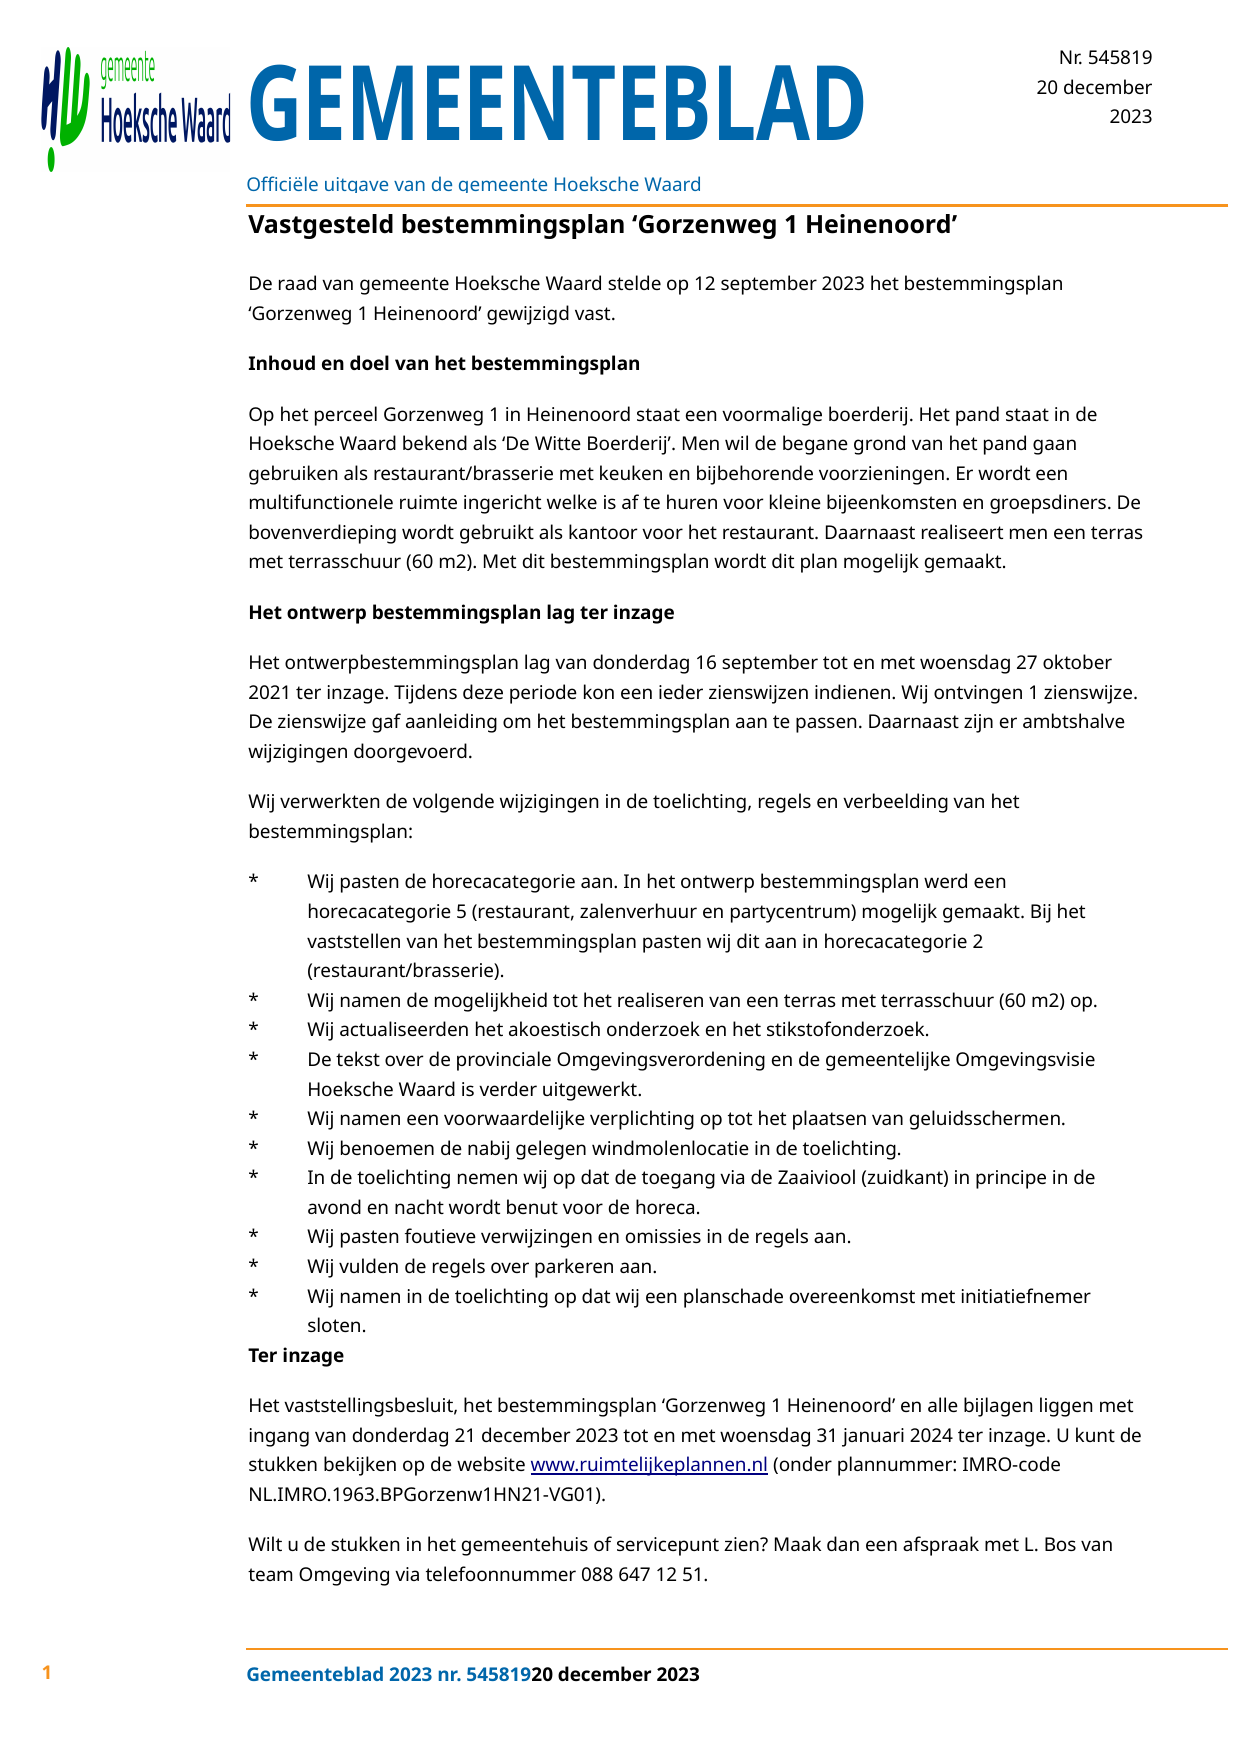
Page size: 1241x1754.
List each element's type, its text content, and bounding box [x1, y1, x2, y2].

text Wij verwerkten de volgende wijzigingen in de toelichting, regels en verbeelding van het bestemmingsplan: [248, 789, 1152, 844]
list Wij namen een voorwaardelijke verplichting op tot het plaatsen van geluidsschermen. [248, 1105, 1152, 1131]
list Wij benoemen de nabij gelegen windmolenlocatie in de toelichting. [248, 1135, 1152, 1161]
list Wij namen in de toelichting op dat wij een planschade overeenkomst met initiatiefnemer sloten. [248, 1283, 1152, 1338]
text Ter inzage [248, 1342, 1152, 1368]
text Het vaststellingsbesluit, het bestemmingsplan ‘Gorzenweg 1 Heinenoord’ en alle bijlagen liggen met ingang van donderdag 21 december 2023 tot en met woensdag 31 januari 2024 ter inzage. U kunt de stukken bekijken op de website www.ruimtelijkeplannen.nl (onder plannummer: IMRO-code NL.IMRO.1963.BPGorzenw1HN21-VG01). [248, 1392, 1152, 1507]
text Wilt u de stukken in het gemeentehuis of servicepunt zien? Maak dan een afspraak met L. Bos van team Omgeving via telefoonnummer 088 647 12 51. [248, 1532, 1152, 1587]
list Wij namen de mogelijkheid tot het realiseren van een terras met terrasschuur (60 m2) op. [248, 987, 1152, 1013]
list Wij pasten de horecacategorie aan. In het ontwerp bestemmingsplan werd een horecacategorie 5 (restaurant, zalenverhuur en partycentrum) mogelijk gemaakt. Bij het vaststellen van het bestemmingsplan pasten wij dit aan in horecacategorie 2 (restaurant/brasserie). [248, 869, 1152, 983]
text Inhoud en doel van het bestemmingsplan [248, 350, 1152, 376]
text Vastgesteld bestemmingsplan ‘Gorzenweg 1 Heinenoord’ [248, 207, 1152, 241]
list Wij pasten foutieve verwijzingen en omissies in de regels aan. [248, 1224, 1152, 1249]
picture [41, 47, 231, 172]
text De raad van gemeente Hoeksche Waard stelde op 12 september 2023 het bestemmingsplan ‘Gorzenweg 1 Heinenoord’ gewijzigd vast. [248, 270, 1152, 326]
text Het ontwerpbestemmingsplan lag van donderdag 16 september tot en met woensdag 27 oktober 2021 ter inzage. Tijdens deze periode kon een ieder zienswijzen indienen. Wij ontvingen 1 zienswijze. De zienswijze gaf aanleiding om het bestemmingsplan aan te passen. Daarnaast zijn er ambtshalve wijzigingen doorgevoerd. [248, 649, 1152, 764]
text Het ontwerp bestemmingsplan lag ter inzage [248, 599, 1152, 625]
list Wij actualiseerden het akoestisch onderzoek en het stikstofonderzoek. [248, 1017, 1152, 1042]
list In de toelichting nemen wij op dat de toegang via de Zaaiviool (zuidkant) in principe in de avond en nacht wordt benut voor de horeca. [248, 1164, 1152, 1220]
text Op het perceel Gorzenweg 1 in Heinenoord staat een voormalige boerderij. Het pand staat in de Hoeksche Waard bekend als ‘De Witte Boerderij’. Men wil de begane grond van het pand gaan gebruiken als restaurant/brasserie met keuken en bijbehorende voorzieningen. Er wordt een multifunctionele ruimte ingericht welke is af te huren voor kleine bijeenkomsten en groepsdiners. De bovenverdieping wordt gebruikt als kantoor voor het restaurant. Daarnaast realiseert men een terras met terrasschuur (60 m2). Met dit bestemmingsplan wordt dit plan mogelijk gemaakt. [248, 401, 1152, 574]
list Wij vulden de regels over parkeren aan. [248, 1253, 1152, 1279]
list De tekst over de provinciale Omgevingsverordening en de gemeentelijke Omgevingsvisie Hoeksche Waard is verder uitgewerkt. [248, 1046, 1152, 1101]
